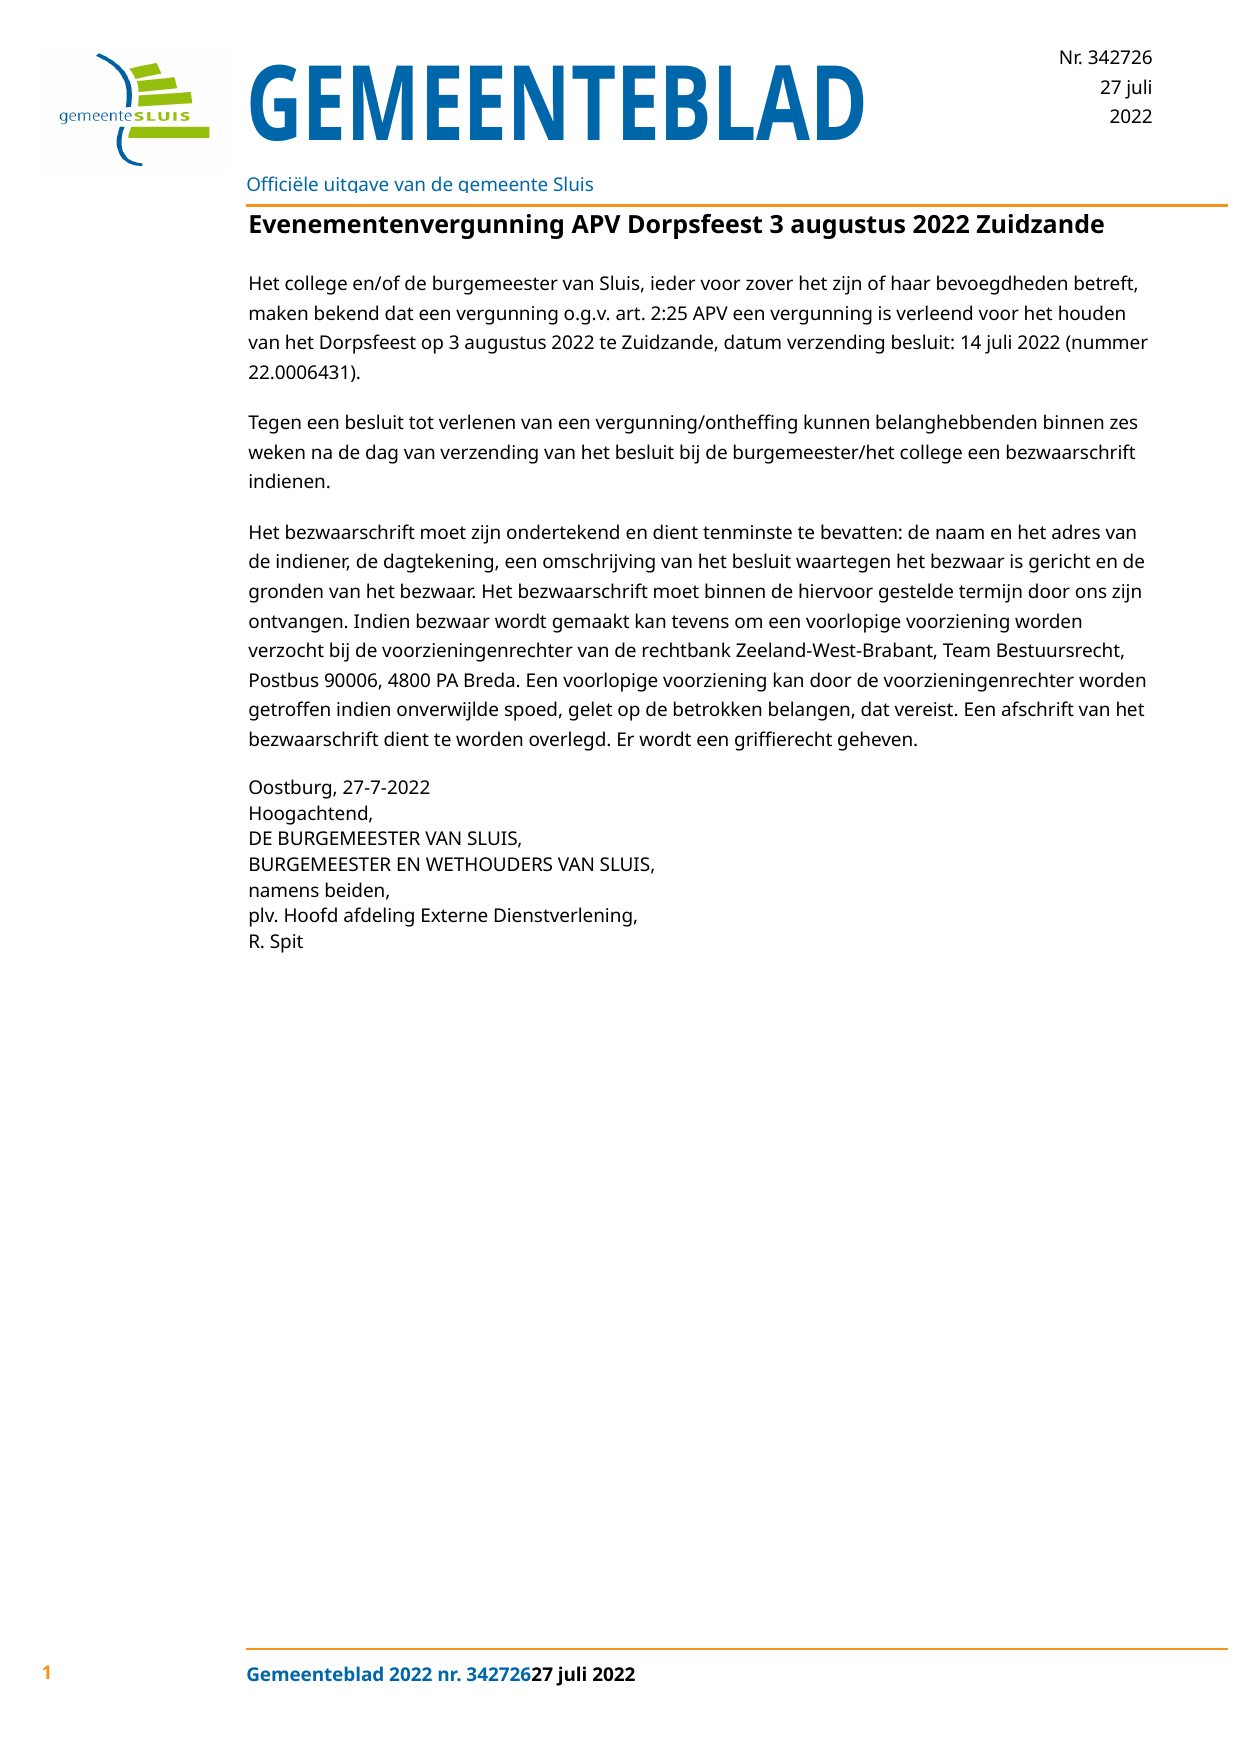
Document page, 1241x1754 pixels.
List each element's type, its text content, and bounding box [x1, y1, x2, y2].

text Het college en/of de burgemeester van Sluis, ieder voor zover het zijn of haar bevoegdheden betreft, maken bekend dat een vergunning o.g.v. art. 2:25 APV een vergunning is verleend voor het houden van het Dorpsfeest op 3 augustus 2022 te Zuidzande, datum verzending besluit: 14 juli 2022 (nummer 22.0006431). [248, 270, 1152, 385]
text plv. Hoofd afdeling Externe Dienstverlening, [248, 903, 1152, 928]
text Oostburg, 27-7-2022 [248, 774, 1152, 800]
text Hoogachtend, [248, 800, 1152, 825]
text Tegen een besluit tot verlenen van een vergunning/ontheffing kunnen belanghebbenden binnen zes weken na de dag van verzending van het besluit bij de burgemeester/het college een bezwaarschrift indienen. [248, 409, 1152, 494]
text namens beiden, [248, 877, 1152, 903]
text Evenementenvergunning APV Dorpsfeest 3 augustus 2022 Zuidzande [248, 207, 1152, 241]
text Het bezwaarschrift moet zijn ondertekend en dient tenminste te bevatten: de naam en het adres van de indiener, de dagtekening, een omschrijving van het besluit waartegen het bezwaar is gericht en de gronden van het bezwaar. Het bezwaarschrift moet binnen de hiervoor gestelde termijn door ons zijn ontvangen. Indien bezwaar wordt gemaakt kan tevens om een voorlopige voorziening worden verzocht bij de voorzieningenrechter van de rechtbank Zeeland-West-Brabant, Team Bestuursrecht, Postbus 90006, 4800 PA Breda. Een voorlopige voorziening kan door de voorzieningenrechter worden getroffen indien onverwijlde spoed, gelet op de betrokken belangen, dat vereist. Een afschrift van het bezwaarschrift dient te worden overlegd. Er wordt een griffierecht geheven. [248, 519, 1152, 752]
text DE BURGEMEESTER VAN SLUIS, [248, 825, 1152, 851]
text R. Spit [248, 928, 1152, 954]
picture [41, 47, 231, 172]
text BURGEMEESTER EN WETHOUDERS VAN SLUIS, [248, 851, 1152, 877]
